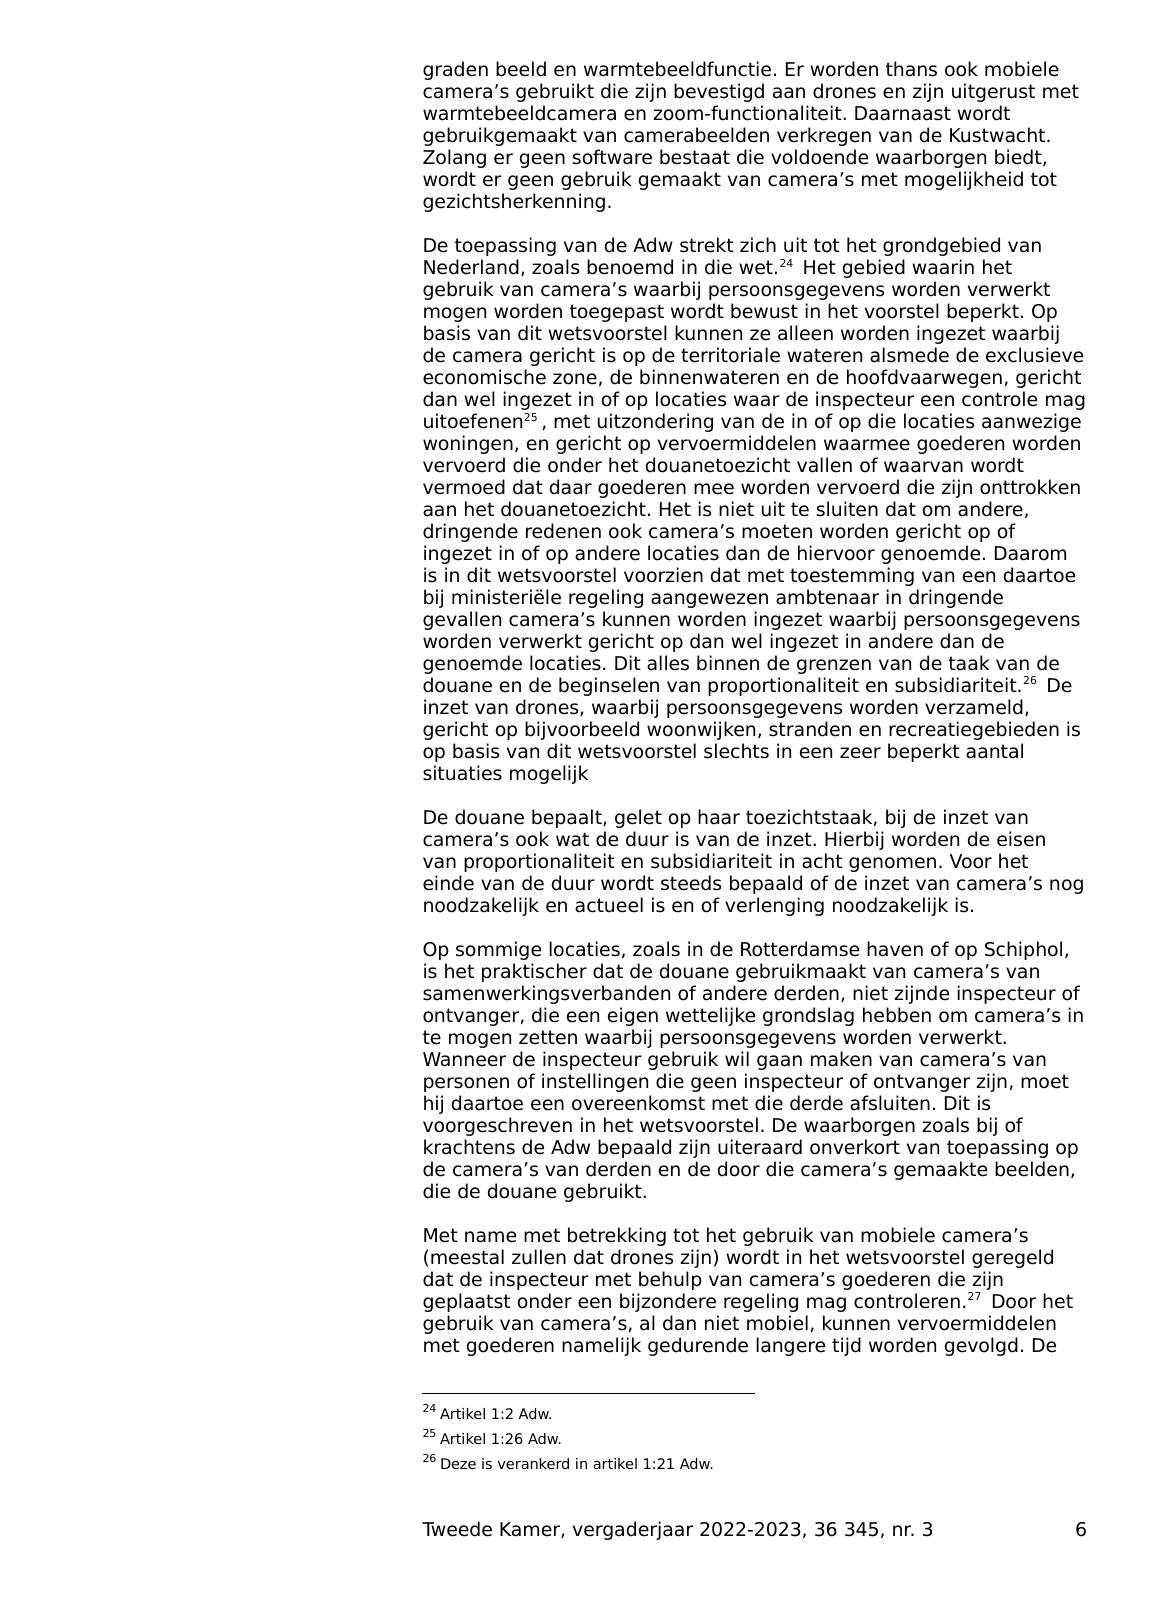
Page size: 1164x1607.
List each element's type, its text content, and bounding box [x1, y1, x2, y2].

text De douane bepaalt, gelet op haar toezichtstaak, bij de inzet van camera’s ook wat de duur is van de inzet. Hierbij worden de eisen van proportionaliteit en subsidiariteit in acht genomen. Voor het einde van de duur wordt steeds bepaald of de inzet van camera’s nog noodzakelijk en actueel is en of verlenging noodzakelijk is. [422, 807, 1087, 917]
text De toepassing van de Adw strekt zich uit tot het grondgebied van Nederland, zoals benoemd in die wet. Het gebied waarin het gebruik van camera’s waarbij persoonsgegevens worden verwerkt mogen worden toegepast wordt bewust in het voorstel beperkt. Op basis van dit wetsvoorstel kunnen ze alleen worden ingezet waarbij de camera gericht is op de territoriale wateren alsmede de exclusieve economische zone, de binnenwateren en de hoofdvaarwegen, gericht dan wel ingezet in of op locaties waar de inspecteur een controle mag uitoefenen, met uitzondering van de in of op die locaties aanwezige woningen, en gericht op vervoermiddelen waarmee goederen worden vervoerd die onder het douanetoezicht vallen of waarvan wordt vermoed dat daar goederen mee worden vervoerd die zijn onttrokken aan het douanetoezicht. Het is niet uit te sluiten dat om andere, dringende redenen ook camera’s moeten worden gericht op of ingezet in of op andere locaties dan de hiervoor genoemde. Daarom is in dit wetsvoorstel voorzien dat met toestemming van een daartoe bij ministeriële regeling aangewezen ambtenaar in dringende gevallen camera’s kunnen worden ingezet waarbij persoonsgegevens worden verwerkt gericht op dan wel ingezet in andere dan de genoemde locaties. Dit alles binnen de grenzen van de taak van de douane en de beginselen van proportionaliteit en subsidiariteit. De inzet van drones, waarbij persoonsgegevens worden verzameld, gericht op bijvoorbeeld woonwijken, stranden en recreatiegebieden is op basis van dit wetsvoorstel slechts in een zeer beperkt aantal situaties mogelijk [422, 235, 1087, 784]
text Deze is verankerd in artikel 1:21 Adw. [422, 1452, 1087, 1474]
text Op sommige locaties, zoals in de Rotterdamse haven of op Schiphol, is het praktischer dat de douane gebruikmaakt van camera’s van samenwerkingsverbanden of andere derden, niet zijnde inspecteur of ontvanger, die een eigen wettelijke grondslag hebben om camera’s in te mogen zetten waarbij persoonsgegevens worden verwerkt. Wanneer de inspecteur gebruik wil gaan maken van camera’s van personen of instellingen die geen inspecteur of ontvanger zijn, moet hij daartoe een overeenkomst met die derde afsluiten. Dit is voorgeschreven in het wetsvoorstel. De waarborgen zoals bij of krachtens de Adw bepaald zijn uiteraard onverkort van toepassing op de camera’s van derden en de door die camera’s gemaakte beelden, die de douane gebruikt. [422, 939, 1087, 1203]
text Artikel 1:26 Adw. [422, 1427, 1087, 1449]
text graden beeld en warmtebeeldfunctie. Er worden thans ook mobiele camera’s gebruikt die zijn bevestigd aan drones en zijn uitgerust met warmtebeeldcamera en zoom-functionaliteit. Daarnaast wordt gebruikgemaakt van camerabeelden verkregen van de Kustwacht. Zolang er geen software bestaat die voldoende waarborgen biedt, wordt er geen gebruik gemaakt van camera’s met mogelijkheid tot gezichtsherkenning. [422, 59, 1087, 213]
text Artikel 1:2 Adw. [422, 1402, 1087, 1424]
text Met name met betrekking tot het gebruik van mobiele camera’s (meestal zullen dat drones zijn) wordt in het wetsvoorstel geregeld dat de inspecteur met behulp van camera’s goederen die zijn geplaatst onder een bijzondere regeling mag controleren. Door het gebruik van camera’s, al dan niet mobiel, kunnen vervoermiddelen met goederen namelijk gedurende langere tijd worden gevolgd. De [422, 1225, 1087, 1357]
